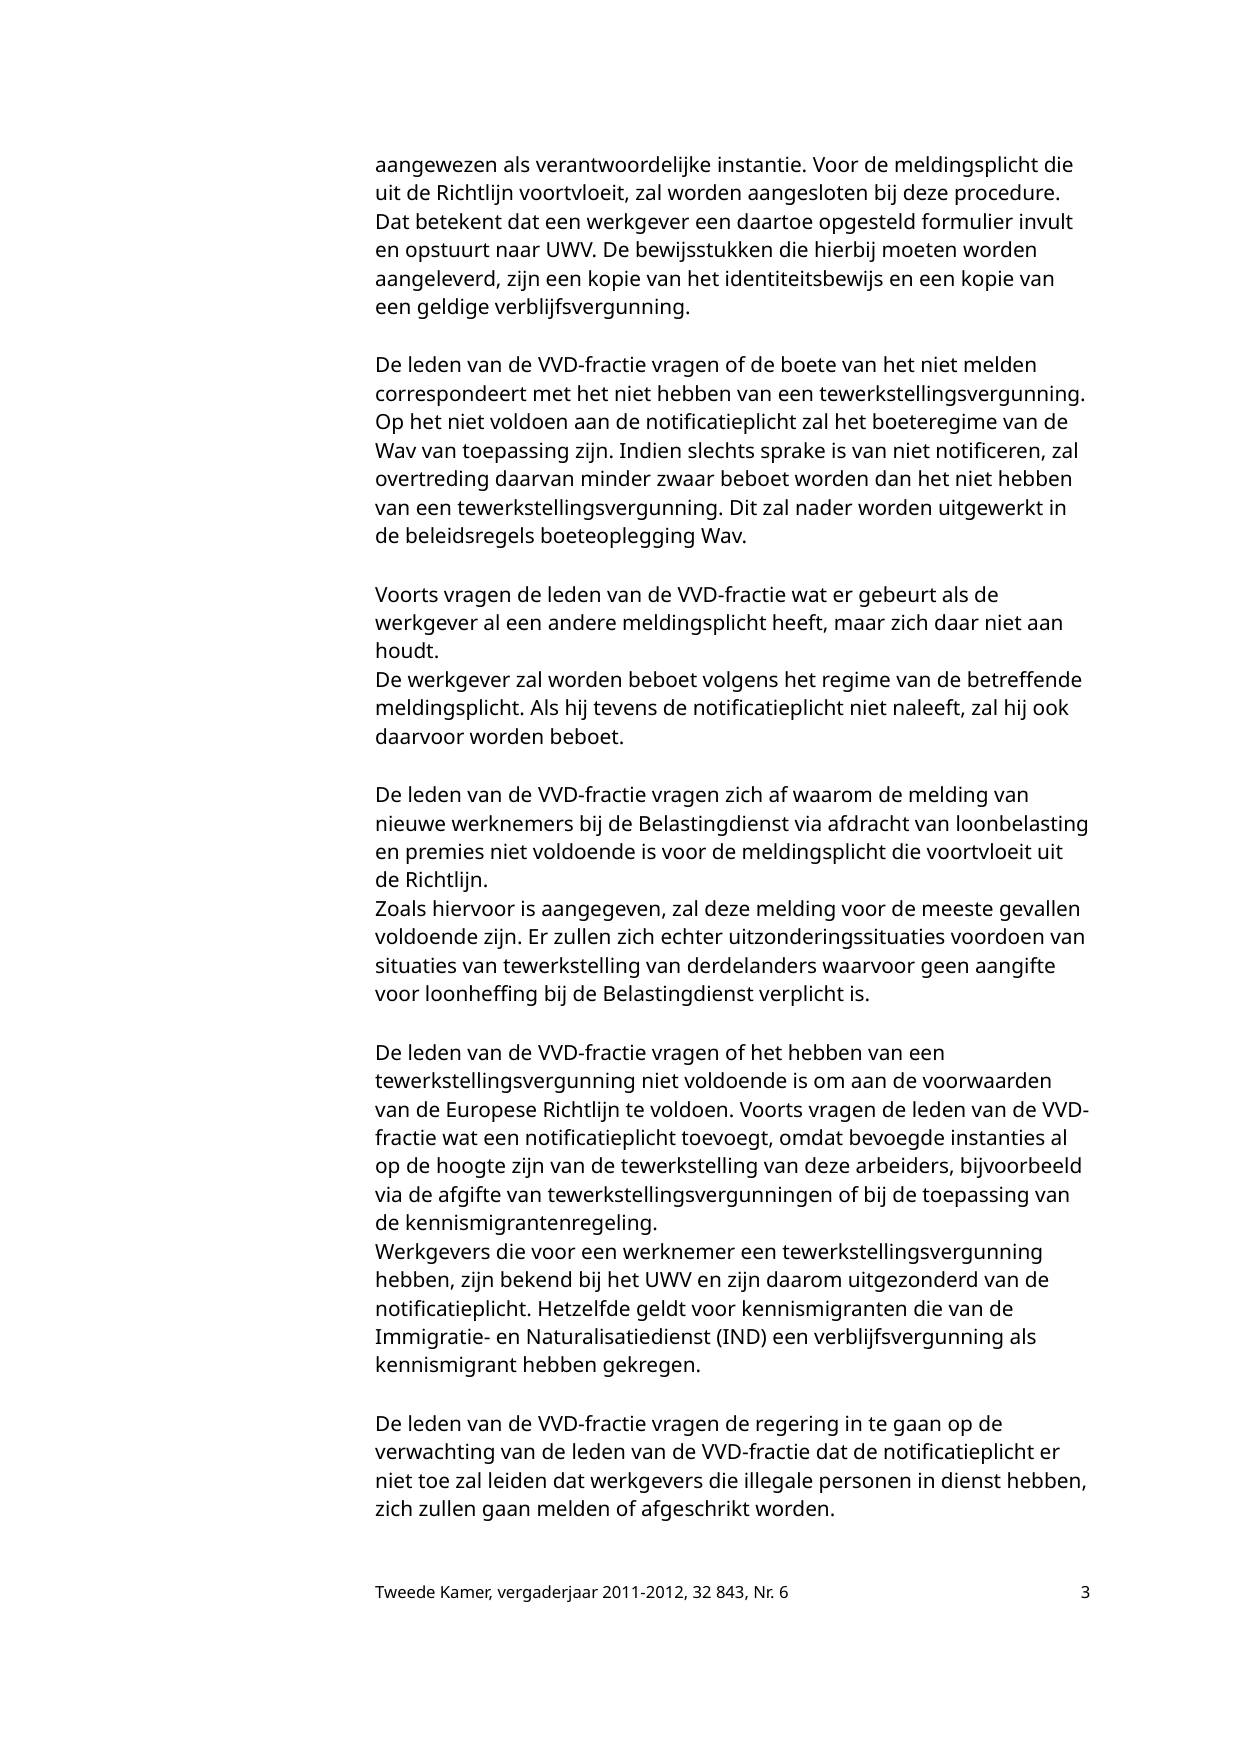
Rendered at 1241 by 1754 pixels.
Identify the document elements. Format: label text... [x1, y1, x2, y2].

text Zoals hiervoor is aangegeven, zal deze melding voor de meeste gevallen voldoende zijn. Er zullen zich echter uitzonderingssituaties voordoen van situaties van tewerkstelling van derdelanders waarvoor geen aangifte voor loonheffing bij de Belastingdienst verplicht is. [375, 894, 1090, 1008]
text De leden van de VVD-fractie vragen of de boete van het niet melden correspondeert met het niet hebben van een tewerkstellingsvergunning. [375, 351, 1090, 407]
text De leden van de VVD-fractie vragen zich af waarom de melding van nieuwe werknemers bij de Belastingdienst via afdracht van loonbelasting en premies niet voldoende is voor de meldingsplicht die voortvloeit uit de Richtlijn. [375, 780, 1090, 894]
text Werkgevers die voor een werknemer een tewerkstellingsvergunning hebben, zijn bekend bij het UWV en zijn daarom uitgezonderd van de notificatieplicht. Hetzelfde geldt voor kennismigranten die van de Immigratie- en Naturalisatiedienst (IND) een verblijfsvergunning als kennismigrant hebben gekregen. [375, 1237, 1090, 1379]
text Op het niet voldoen aan de notificatieplicht zal het boeteregime van de Wav van toepassing zijn. Indien slechts sprake is van niet notificeren, zal overtreding daarvan minder zwaar beboet worden dan het niet hebben van een tewerkstellingsvergunning. Dit zal nader worden uitgewerkt in de beleidsregels boeteoplegging Wav. [375, 407, 1090, 550]
text De leden van de VVD-fractie vragen of het hebben van een tewerkstellingsvergunning niet voldoende is om aan de voorwaarden van de Europese Richtlijn te voldoen. Voorts vragen de leden van de VVD-fractie wat een notificatieplicht toevoegt, omdat bevoegde instanties al op de hoogte zijn van de tewerkstelling van deze arbeiders, bijvoorbeeld via de afgifte van tewerkstellingsvergunningen of bij de toepassing van de kennismigrantenregeling. [375, 1038, 1090, 1237]
text aangewezen als verantwoordelijke instantie. Voor de meldingsplicht die uit de Richtlijn voortvloeit, zal worden aangesloten bij deze procedure. Dat betekent dat een werkgever een daartoe opgesteld formulier invult en opstuurt naar UWV. De bewijsstukken die hierbij moeten worden aangeleverd, zijn een kopie van het identiteitsbewijs en een kopie van een geldige verblijfsvergunning. [375, 150, 1090, 321]
text Voorts vragen de leden van de VVD-fractie wat er gebeurt als de werkgever al een andere meldingsplicht heeft, maar zich daar niet aan houdt. [375, 580, 1090, 665]
text De leden van de VVD-fractie vragen de regering in te gaan op de verwachting van de leden van de VVD-fractie dat de notificatieplicht er niet toe zal leiden dat werkgevers die illegale personen in dienst hebben, zich zullen gaan melden of afgeschrikt worden. [375, 1409, 1090, 1523]
text De werkgever zal worden beboet volgens het regime van de betreffende meldingsplicht. Als hij tevens de notificatieplicht niet naleeft, zal hij ook daarvoor worden beboet. [375, 665, 1090, 750]
